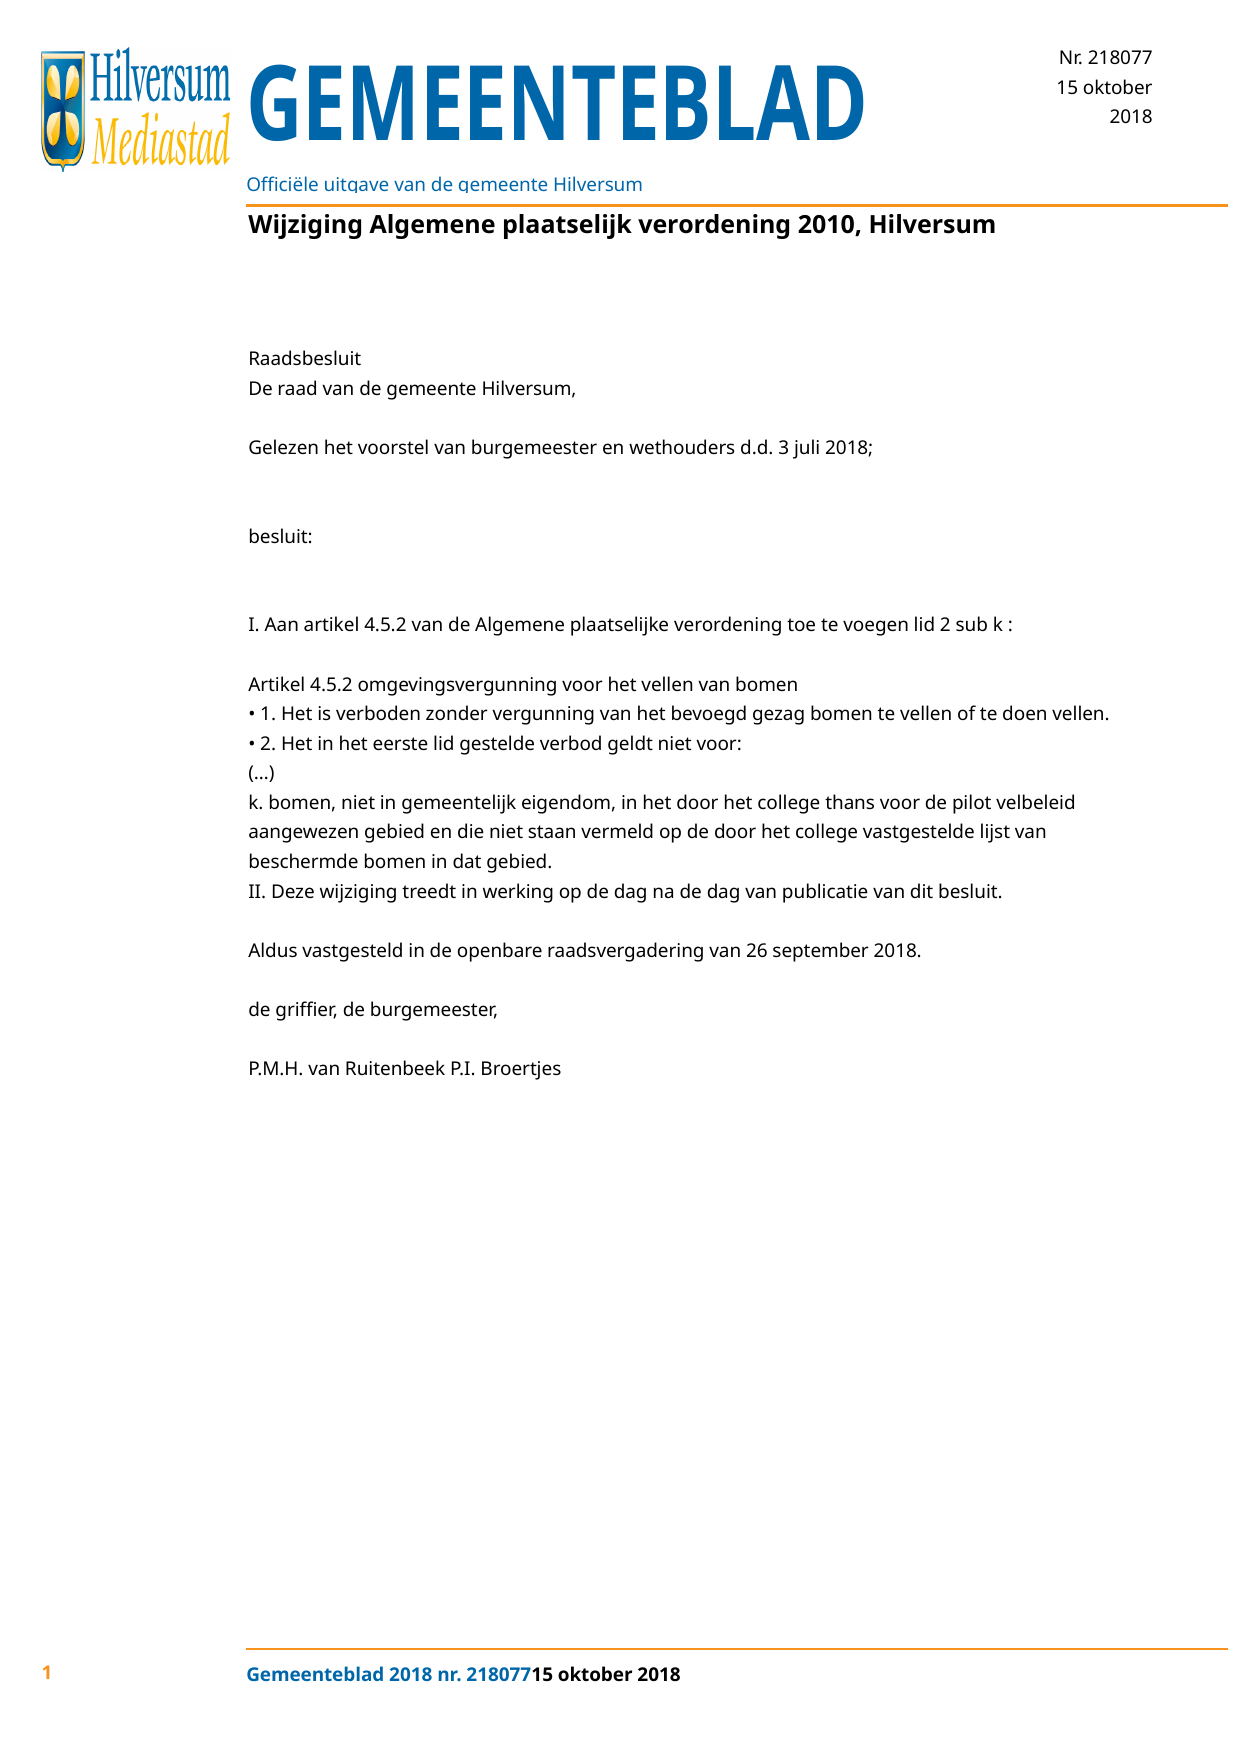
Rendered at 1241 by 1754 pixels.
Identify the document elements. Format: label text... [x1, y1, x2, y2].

text Artikel 4.5.2 omgevingsvergunning voor het vellen van bomen [248, 671, 1152, 696]
text Aldus vastgesteld in de openbare raadsvergadering van 26 september 2018. [248, 937, 1152, 963]
text besluit: [248, 523, 1152, 548]
text P.M.H. van Ruitenbeek P.I. Broertjes [248, 1055, 1152, 1081]
text • 2. Het in het eerste lid gestelde verbod geldt niet voor: [248, 730, 1152, 756]
text Wijziging Algemene plaatselijk verordening 2010, Hilversum [248, 207, 1152, 241]
text Gelezen het voorstel van burgemeester en wethouders d.d. 3 juli 2018; [248, 434, 1152, 460]
text de griffier, de burgemeester, [248, 996, 1152, 1022]
text II. Deze wijziging treedt in werking op de dag na de dag van publicatie van dit besluit. [248, 878, 1152, 903]
text k. bomen, niet in gemeentelijk eigendom, in het door het college thans voor de pilot velbeleid aangewezen gebied en die niet staan vermeld op de door het college vastgestelde lijst van beschermde bomen in dat gebied. [248, 789, 1152, 874]
text I. Aan artikel 4.5.2 van de Algemene plaatselijke verordening toe te voegen lid 2 sub k : [248, 612, 1152, 637]
text • 1. Het is verboden zonder vergunning van het bevoegd gezag bomen te vellen of te doen vellen. [248, 700, 1152, 726]
text Raadsbesluit [248, 345, 1152, 371]
text (…) [248, 759, 1152, 785]
picture [41, 47, 231, 172]
text De raad van de gemeente Hilversum, [248, 375, 1152, 401]
